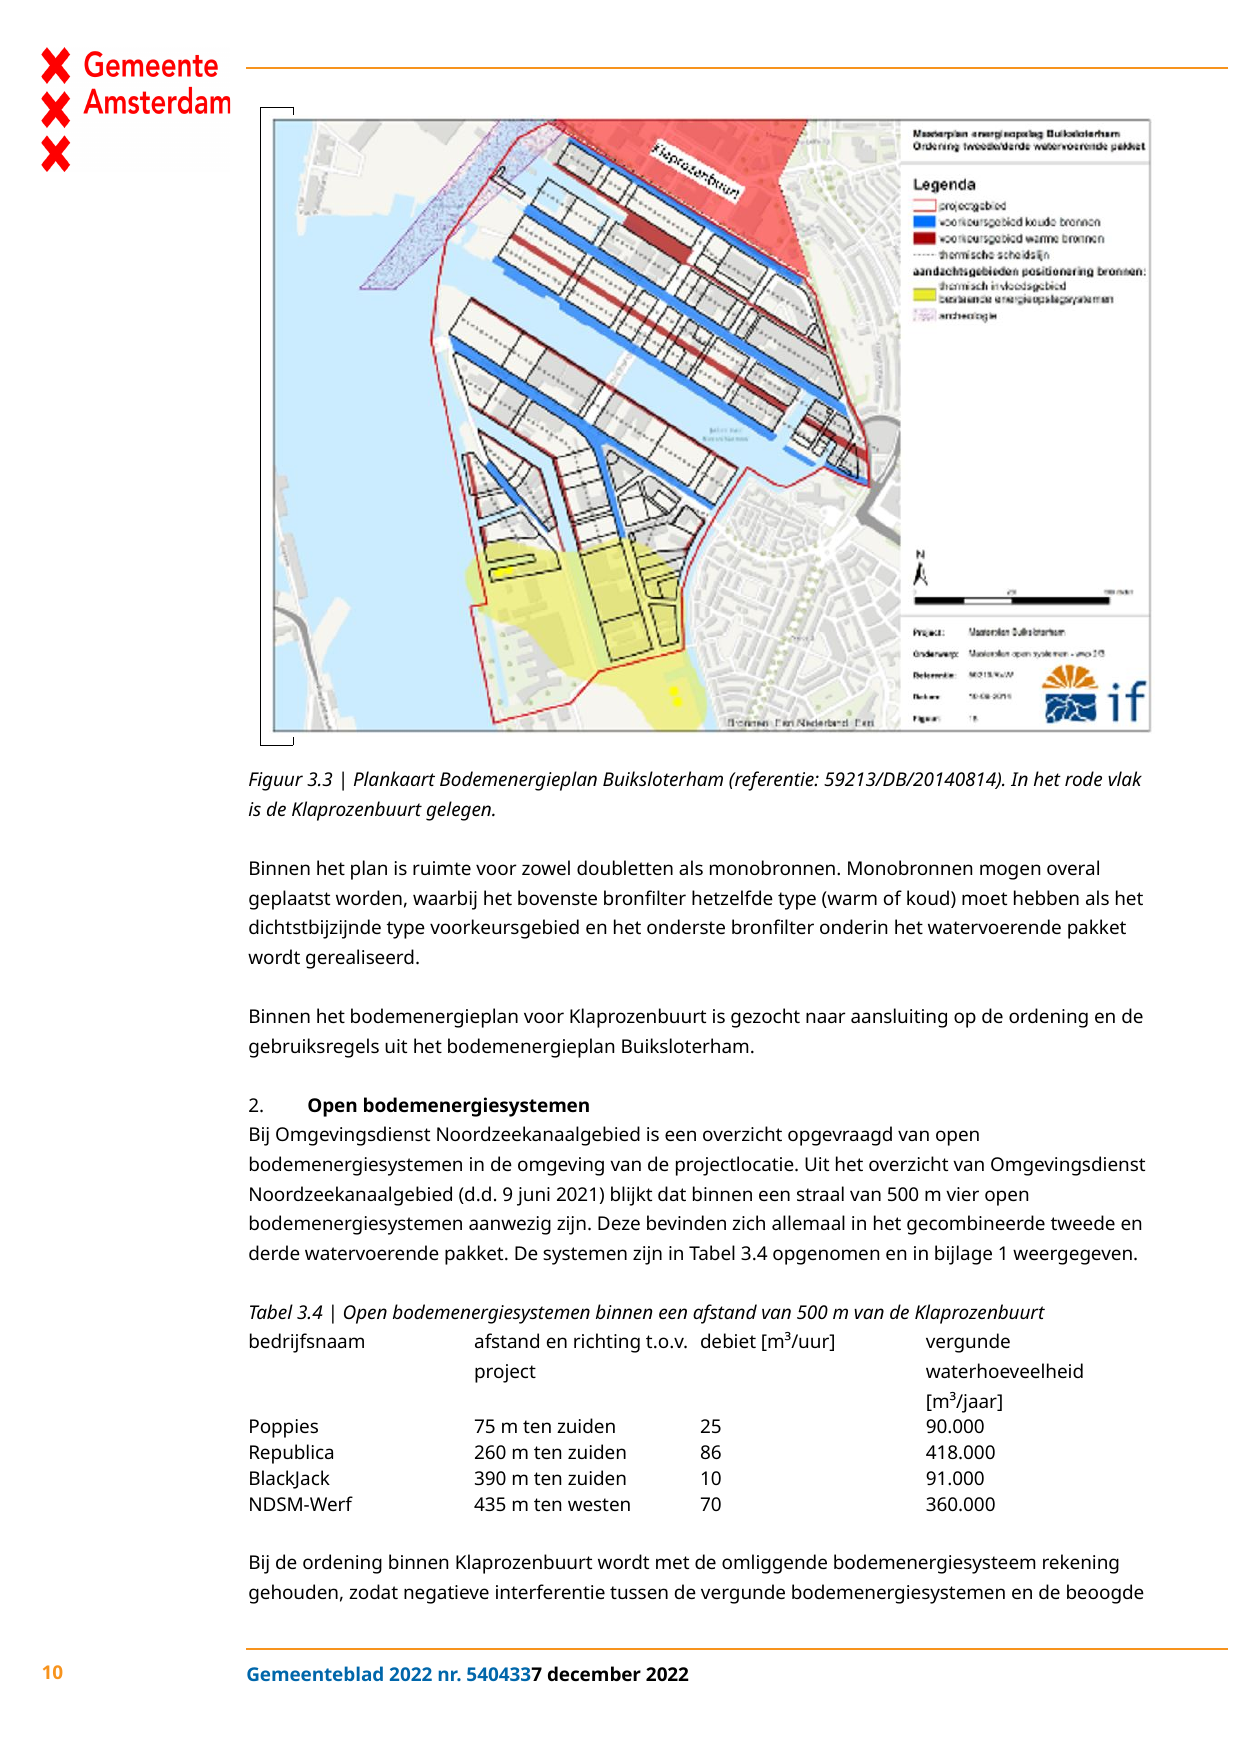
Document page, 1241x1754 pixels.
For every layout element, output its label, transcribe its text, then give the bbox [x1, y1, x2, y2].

text Figuur 3.3 | Plankaart Bodemenergieplan Buiksloterham (referentie: 59213/DB/20140814). In het rode vlak is de Klaprozenbuurt gelegen. [248, 767, 1152, 822]
table_cell 75 m ten zuiden [474, 1414, 700, 1439]
table_cell 10 [700, 1465, 926, 1491]
table_cell 70 [700, 1491, 926, 1517]
text Binnen het bodemenergieplan voor Klaprozenbuurt is gezocht naar aansluiting op de ordening en de gebruiksregels uit het bodemenergieplan Buiksloterham. [248, 1003, 1152, 1058]
table_header debiet [m³/uur] [700, 1329, 926, 1414]
table_cell 260 m ten zuiden [474, 1439, 700, 1465]
table_cell Republica [248, 1439, 474, 1465]
table_cell 86 [700, 1439, 926, 1465]
text Tabel 3.4 | Open bodemenergiesystemen binnen een afstand van 500 m van de Klaprozenbuurt [248, 1299, 1152, 1325]
table_cell Poppies [248, 1414, 474, 1439]
text Bij Omgevingsdienst Noordzeekanaalgebied is een overzicht opgevraagd van open bodemenergiesystemen in de omgeving van de projectlocatie. Uit het overzicht van Omgevingsdienst Noordzeekanaalgebied (d.d. 9 juni 2021) blijkt dat binnen een straal van 500 m vier open bodemenergiesystemen aanwezig zijn. Deze bevinden zich allemaal in het gecombineerde tweede en derde watervoerende pakket. De systemen zijn in Tabel 3.4 opgenomen en in bijlage 1 weergegeven. [248, 1122, 1152, 1266]
table_cell 390 m ten zuiden [474, 1465, 700, 1491]
text Binnen het plan is ruimte voor zowel doubletten als monobronnen. Monobronnen mogen overal geplaatst worden, waarbij het bovenste bronfilter hetzelfde type (warm of koud) moet hebben als het dichtstbijzijnde type voorkeursgebied en het onderste bronfilter onderin het watervoerende pakket wordt gerealiseerd. [248, 855, 1152, 970]
table_cell BlackJack [248, 1465, 474, 1491]
table_cell 90.000 [926, 1414, 1152, 1439]
table_header vergunde waterhoeveelheid [m³/jaar] [926, 1329, 1152, 1414]
picture [41, 47, 231, 172]
text Bij de ordening binnen Klaprozenbuurt wordt met de omliggende bodemenergiesysteem rekening gehouden, zodat negatieve interferentie tussen de vergunde bodemenergiesystemen en de beoogde [248, 1549, 1152, 1605]
table_cell 435 m ten westen [474, 1491, 700, 1517]
table_cell 91.000 [926, 1465, 1152, 1491]
table_cell 360.000 [926, 1491, 1152, 1517]
table_cell 25 [700, 1414, 926, 1439]
table_cell NDSM-Werf [248, 1491, 474, 1517]
table_cell 418.000 [926, 1439, 1152, 1465]
table_header bedrijfsnaam [248, 1329, 474, 1414]
list Open bodemenergiesystemen [248, 1092, 1152, 1118]
picture [268, 115, 1155, 737]
table_header afstand en richting t.o.v. project [474, 1329, 700, 1414]
